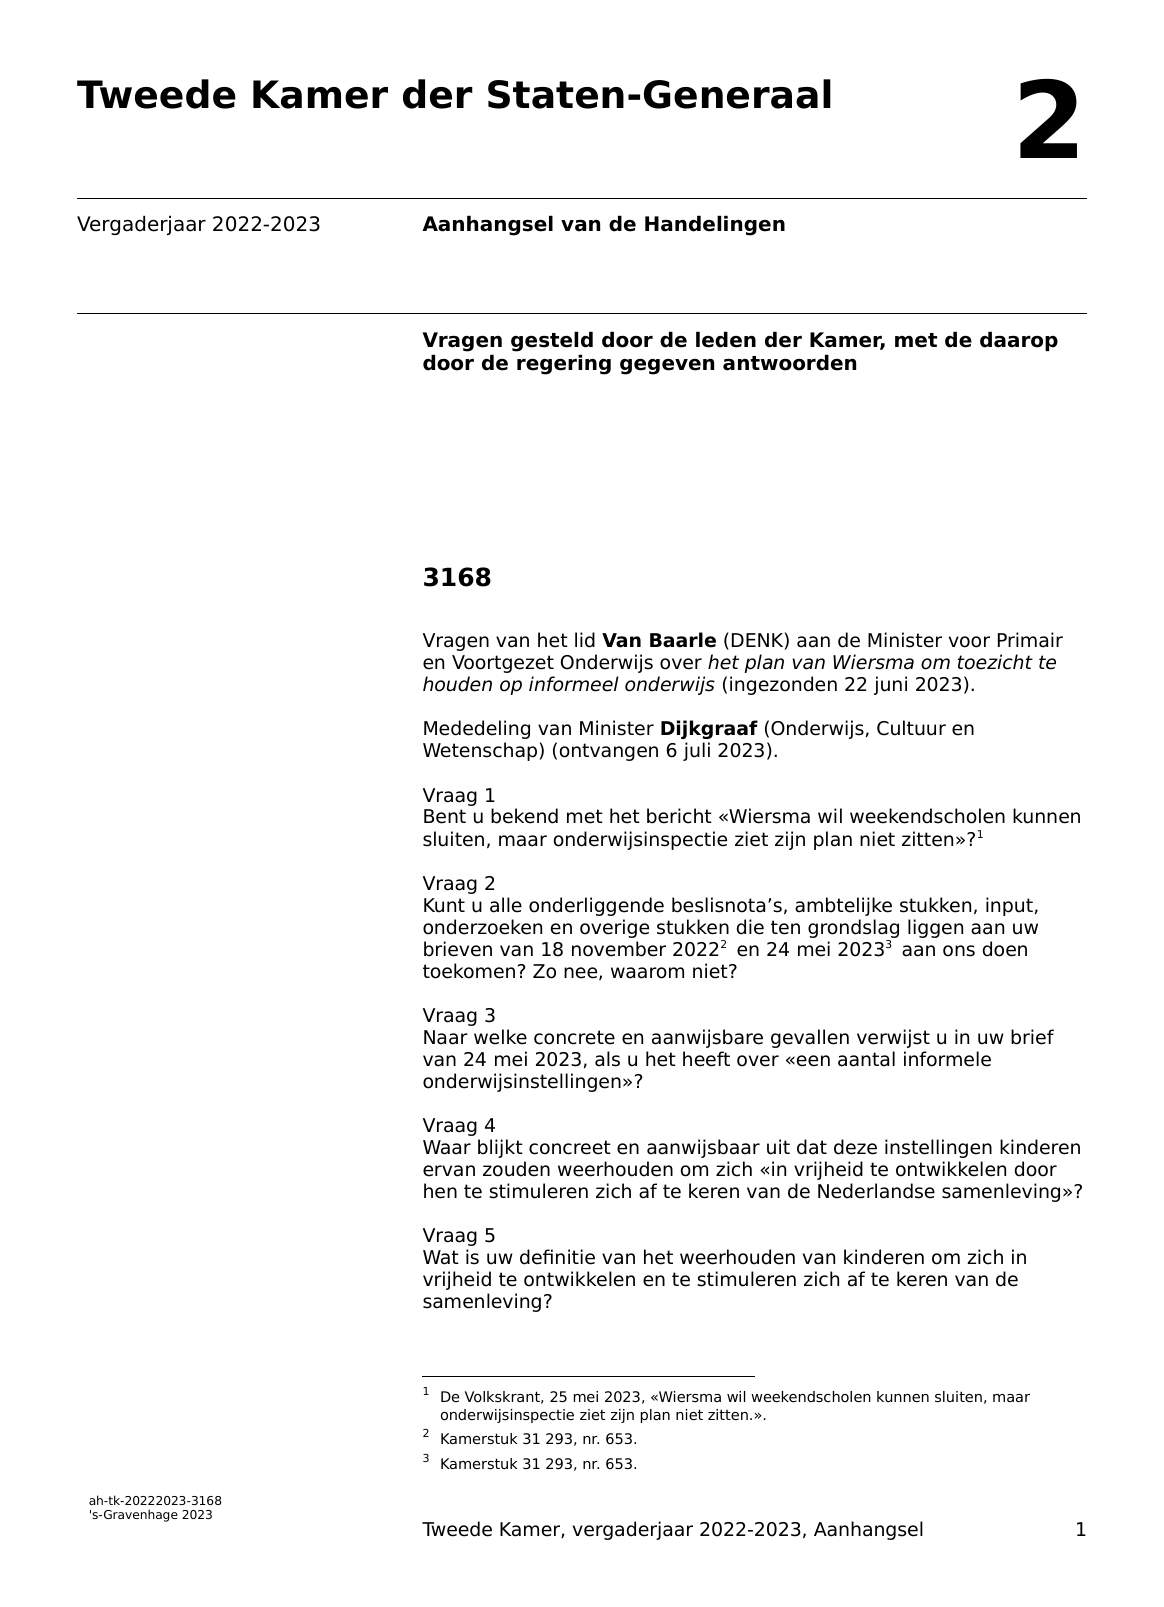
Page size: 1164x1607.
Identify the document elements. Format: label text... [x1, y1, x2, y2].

text Bent u bekend met het bericht «Wiersma wil weekendscholen kunnen sluiten, maar onderwijsinspectie ziet zijn plan niet zitten»? [422, 806, 1087, 850]
text 3168 [422, 563, 1087, 592]
text Kamerstuk 31 293, nr. 653. [422, 1427, 1087, 1449]
text Vraag 2 [422, 873, 1087, 894]
text Naar welke concrete en aanwijsbare gevallen verwijst u in uw brief van 24 mei 2023, als u het heeft over «een aantal informele onderwijsinstellingen»? [422, 1027, 1087, 1093]
table_cell Vergaderjaar 2022-2023 [77, 199, 422, 313]
text Vraag 5 [422, 1225, 1087, 1247]
table_header 2 [886, 59, 1087, 198]
text ah-tk-20222023-3168 [88, 1494, 323, 1508]
text Vragen van het lid Van Baarle (DENK) aan de Minister voor Primair en Voortgezet Onderwijs over het plan van Wiersma om toezicht te houden op informeel onderwijs (ingezonden 22 juni 2023). [422, 630, 1087, 696]
text Vraag 4 [422, 1115, 1087, 1137]
text De Volkskrant, 25 mei 2023, «Wiersma wil weekendscholen kunnen sluiten, maar onderwijsinspectie ziet zijn plan niet zitten.». [422, 1385, 1087, 1424]
text 's-Gravenhage 2023 [88, 1508, 323, 1522]
text Wat is uw definitie van het weerhouden van kinderen om zich in vrijheid te ontwikkelen en te stimuleren zich af te keren van de samenleving? [422, 1247, 1087, 1313]
text Waar blijkt concreet en aanwijsbaar uit dat deze instellingen kinderen ervan zouden weerhouden om zich «in vrijheid te ontwikkelen door hen te stimuleren zich af te keren van de Nederlandse samenleving»? [422, 1137, 1087, 1203]
text Vraag 1 [422, 784, 1087, 806]
text Kunt u alle onderliggende beslisnota’s, ambtelijke stukken, input, onderzoeken en overige stukken die ten grondslag liggen aan uw brieven van 18 november 2022 en 24 mei 2023 aan ons doen toekomen? Zo nee, waarom niet? [422, 894, 1087, 982]
table_header Tweede Kamer der Staten-Generaal [77, 59, 886, 198]
table_cell [77, 314, 422, 375]
text Mededeling van Minister Dijkgraaf (Onderwijs, Cultuur en Wetenschap) (ontvangen 6 juli 2023). [422, 718, 1087, 762]
table_cell Aanhangsel van de Handelingen [422, 199, 1087, 313]
table_cell Vragen gesteld door de leden der Kamer, met de daarop door de regering gegeven antwoorden [422, 314, 1087, 375]
text Kamerstuk 31 293, nr. 653. [422, 1452, 1087, 1474]
text Vraag 3 [422, 1005, 1087, 1027]
